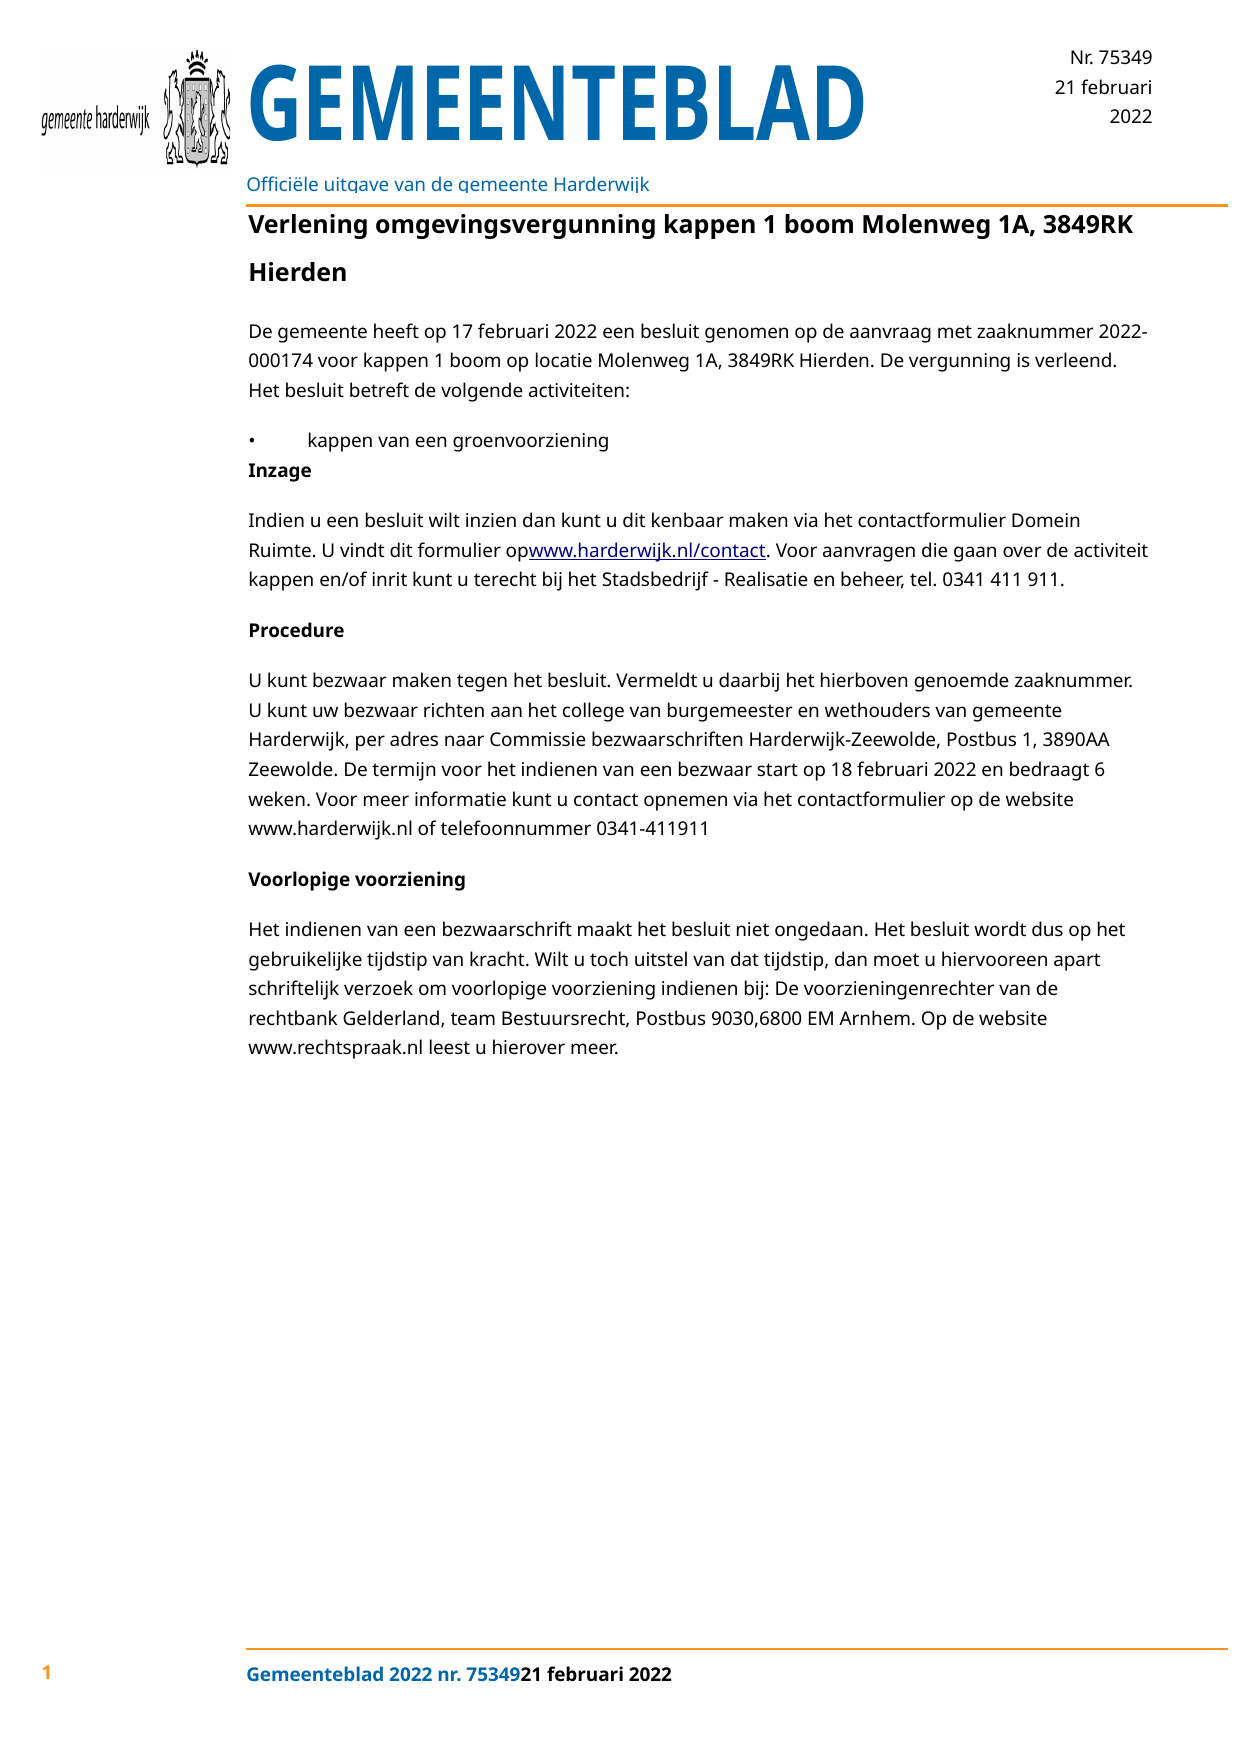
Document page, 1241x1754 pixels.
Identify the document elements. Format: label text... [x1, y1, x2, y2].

text Procedure [248, 617, 1152, 643]
text Voorlopige voorziening [248, 866, 1152, 892]
text Het indienen van een bezwaarschrift maakt het besluit niet ongedaan. Het besluit wordt dus op het gebruikelijke tijdstip van kracht. Wilt u toch uitstel van dat tijdstip, dan moet u hiervooreen apart schriftelijk verzoek om voorlopige voorziening indienen bij: De voorzieningenrechter van de rechtbank Gelderland, team Bestuursrecht, Postbus 9030,6800 EM Arnhem. Op de website www.rechtspraak.nl leest u hierover meer. [248, 916, 1152, 1060]
text U kunt bezwaar maken tegen het besluit. Vermeldt u daarbij het hierboven genoemde zaaknummer. U kunt uw bezwaar richten aan het college van burgemeester en wethouders van gemeente Harderwijk, per adres naar Commissie bezwaarschriften Harderwijk-Zeewolde, Postbus 1, 3890AA Zeewolde. De termijn voor het indienen van een bezwaar start op 18 februari 2022 en bedraagt 6 weken. Voor meer informatie kunt u contact opnemen via het contactformulier op de website www.harderwijk.nl of telefoonnummer 0341-411911 [248, 667, 1152, 841]
text De gemeente heeft op 17 februari 2022 een besluit genomen op de aanvraag met zaaknummer 2022-000174 voor kappen 1 boom op locatie Molenweg 1A, 3849RK Hierden. De vergunning is verleend. Het besluit betreft de volgende activiteiten: [248, 318, 1152, 403]
list kappen van een groenvoorziening [248, 427, 1152, 453]
picture [41, 47, 231, 172]
text Verlening omgevingsvergunning kappen 1 boom Molenweg 1A, 3849RK Hierden [248, 207, 1152, 288]
text Inzage [248, 457, 1152, 483]
text Indien u een besluit wilt inzien dan kunt u dit kenbaar maken via het contactformulier Domein Ruimte. U vindt dit formulier opwww.harderwijk.nl/contact. Voor aanvragen die gaan over de activiteit kappen en/of inrit kunt u terecht bij het Stadsbedrijf - Realisatie en beheer, tel. 0341 411 911. [248, 507, 1152, 592]
